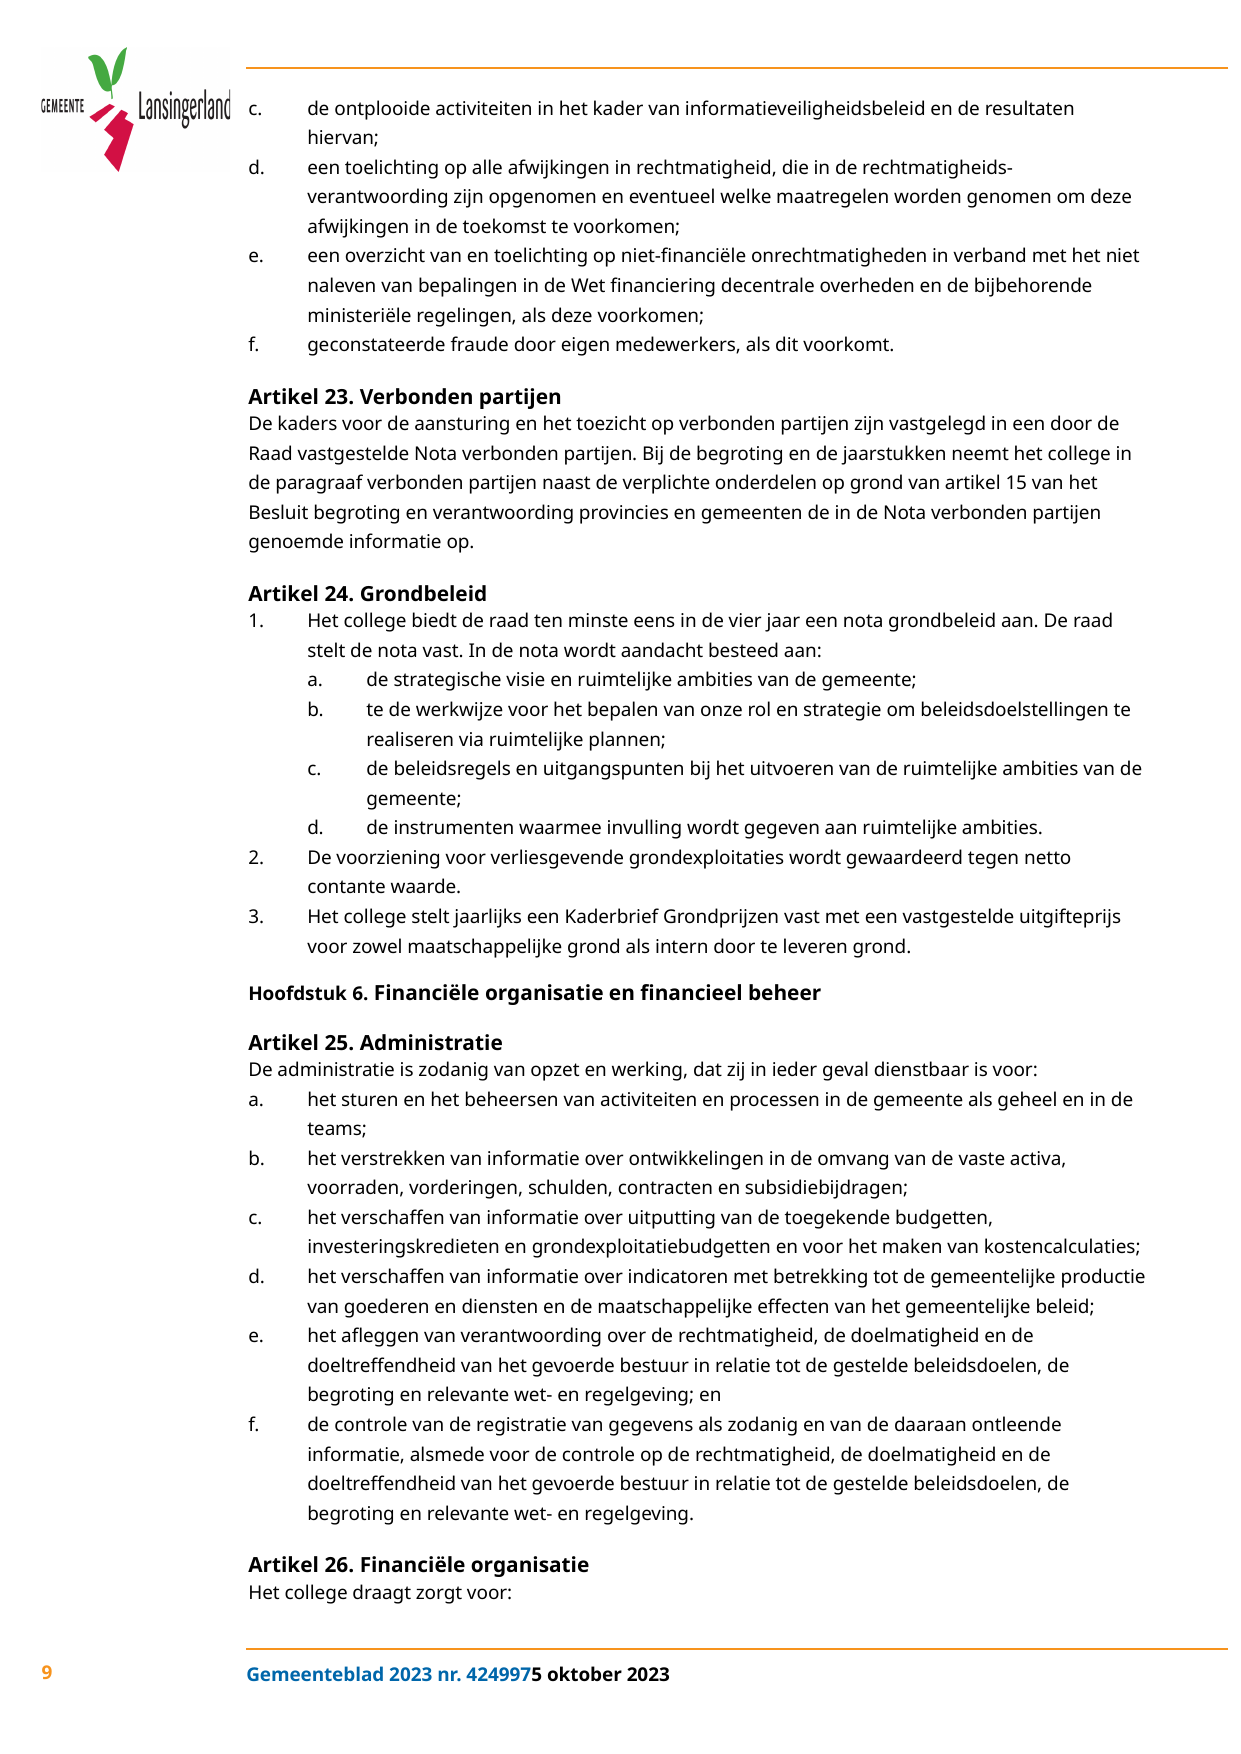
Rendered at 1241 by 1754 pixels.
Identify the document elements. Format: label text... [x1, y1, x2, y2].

list een toelichting op alle afwijkingen in rechtmatigheid, die in de rechtmatigheids-verantwoording zijn opgenomen en eventueel welke maatregelen worden genomen om deze afwijkingen in de toekomst te voorkomen; [248, 154, 1152, 239]
list Het college biedt de raad ten minste eens in de vier jaar een nota grondbeleid aan. De raad stelt de nota vast. In de nota wordt aandacht besteed aan: [248, 607, 1152, 663]
list het afleggen van verantwoording over de rechtmatigheid, de doelmatigheid en de doeltreffendheid van het gevoerde bestuur in relatie tot de gestelde beleidsdoelen, de begroting en relevante wet- en regelgeving; en [248, 1322, 1152, 1407]
text Artikel 23. Verbonden partijen [248, 382, 1152, 410]
list Het college stelt jaarlijks een Kaderbrief Grondprijzen vast met een vastgestelde uitgifteprijs voor zowel maatschappelijke grond als intern door te leveren grond. [248, 903, 1152, 959]
list de ontplooide activiteiten in het kader van informatieveiligheidsbeleid en de resultaten hiervan; [248, 95, 1152, 150]
list een overzicht van en toelichting op niet-financiële onrechtmatigheden in verband met het niet naleven van bepalingen in de Wet financiering decentrale overheden en de bijbehorende ministeriële regelingen, als deze voorkomen; [248, 243, 1152, 328]
list het verschaffen van informatie over uitputting van de toegekende budgetten, investeringskredieten en grondexploitatiebudgetten en voor het maken van kostencalculaties; [248, 1204, 1152, 1259]
list het verstrekken van informatie over ontwikkelingen in de omvang van de vaste activa, voorraden, vorderingen, schulden, contracten en subsidiebijdragen; [248, 1145, 1152, 1200]
list geconstateerde fraude door eigen medewerkers, als dit voorkomt. [248, 331, 1152, 357]
list de strategische visie en ruimtelijke ambities van de gemeente; [307, 667, 1152, 692]
text Artikel 24. Grondbeleid [248, 579, 1152, 607]
list de controle van de registratie van gegevens als zodanig en van de daaraan ontleende informatie, alsmede voor de controle op de rechtmatigheid, de doelmatigheid en de doeltreffendheid van het gevoerde bestuur in relatie tot de gestelde beleidsdoelen, de begroting en relevante wet- en regelgeving. [248, 1411, 1152, 1526]
list het sturen en het beheersen van activiteiten en processen in de gemeente als geheel en in de teams; [248, 1086, 1152, 1141]
list de instrumenten waarmee invulling wordt gegeven aan ruimtelijke ambities. [307, 814, 1152, 840]
list te de werkwijze voor het bepalen van onze rol en strategie om beleidsdoelstellingen te realiseren via ruimtelijke plannen; [307, 696, 1152, 752]
list het verschaffen van informatie over indicatoren met betrekking tot de gemeentelijke productie van goederen en diensten en de maatschappelijke effecten van het gemeentelijke beleid; [248, 1263, 1152, 1319]
text Artikel 26. Financiële organisatie [248, 1550, 1152, 1579]
text De administratie is zodanig van opzet en werking, dat zij in ieder geval dienstbaar is voor: [248, 1056, 1152, 1082]
picture [41, 47, 231, 172]
text Artikel 25. Administratie [248, 1028, 1152, 1056]
text Hoofdstuk 6. Financiële organisatie en financieel beheer [248, 978, 1152, 1007]
text De kaders voor de aansturing en het toezicht op verbonden partijen zijn vastgelegd in een door de Raad vastgestelde Nota verbonden partijen. Bij de begroting en de jaarstukken neemt het college in de paragraaf verbonden partijen naast de verplichte onderdelen op grond van artikel 15 van het Besluit begroting en verantwoording provincies en gemeenten de in de Nota verbonden partijen genoemde informatie op. [248, 410, 1152, 554]
text Het college draagt zorgt voor: [248, 1579, 1152, 1604]
list de beleidsregels en uitgangspunten bij het uitvoeren van de ruimtelijke ambities van de gemeente; [307, 755, 1152, 811]
list De voorziening voor verliesgevende grondexploitaties wordt gewaardeerd tegen netto contante waarde. [248, 844, 1152, 899]
